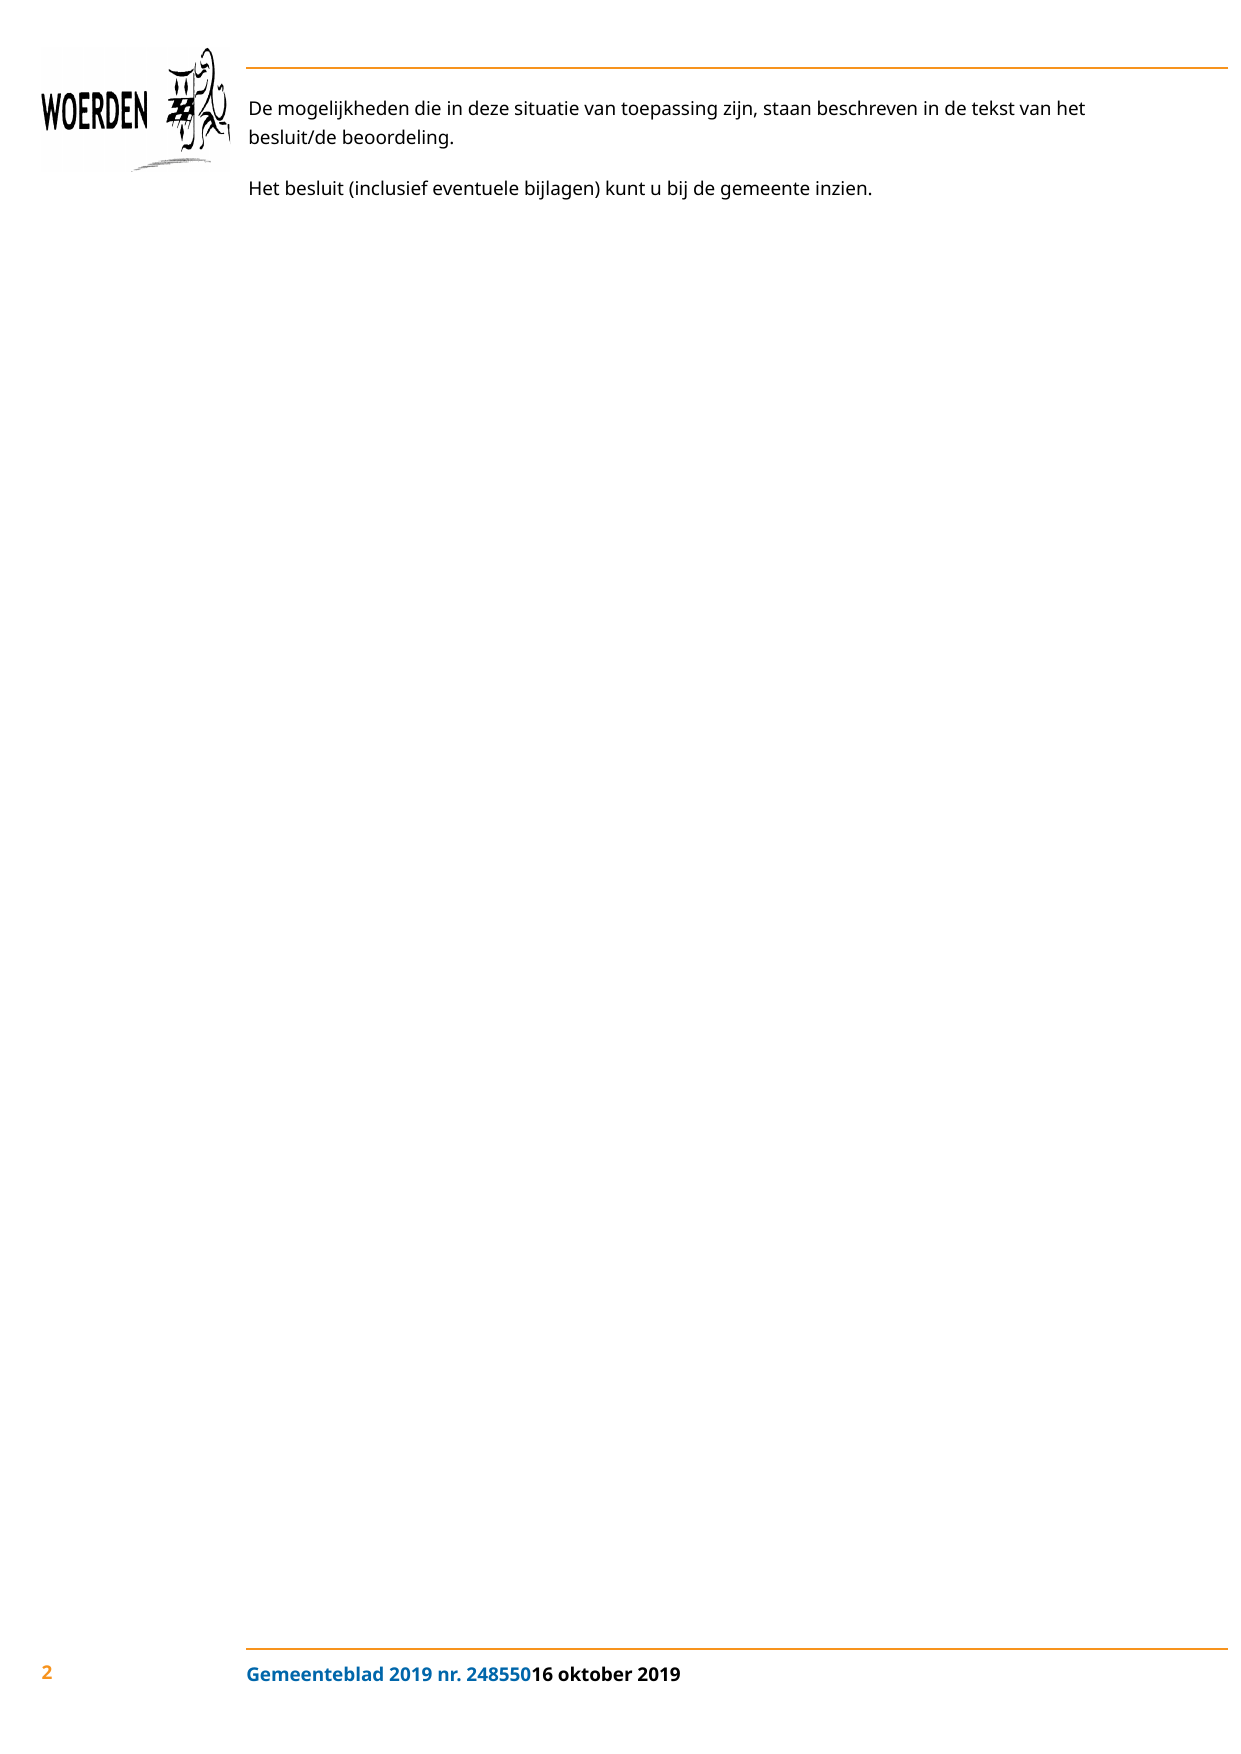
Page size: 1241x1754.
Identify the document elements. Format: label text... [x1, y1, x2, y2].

text De mogelijkheden die in deze situatie van toepassing zijn, staan beschreven in de tekst van het besluit/de beoordeling. [248, 95, 1152, 150]
text Het besluit (inclusief eventuele bijlagen) kunt u bij de gemeente inzien. [248, 175, 1152, 201]
picture [41, 47, 231, 172]
